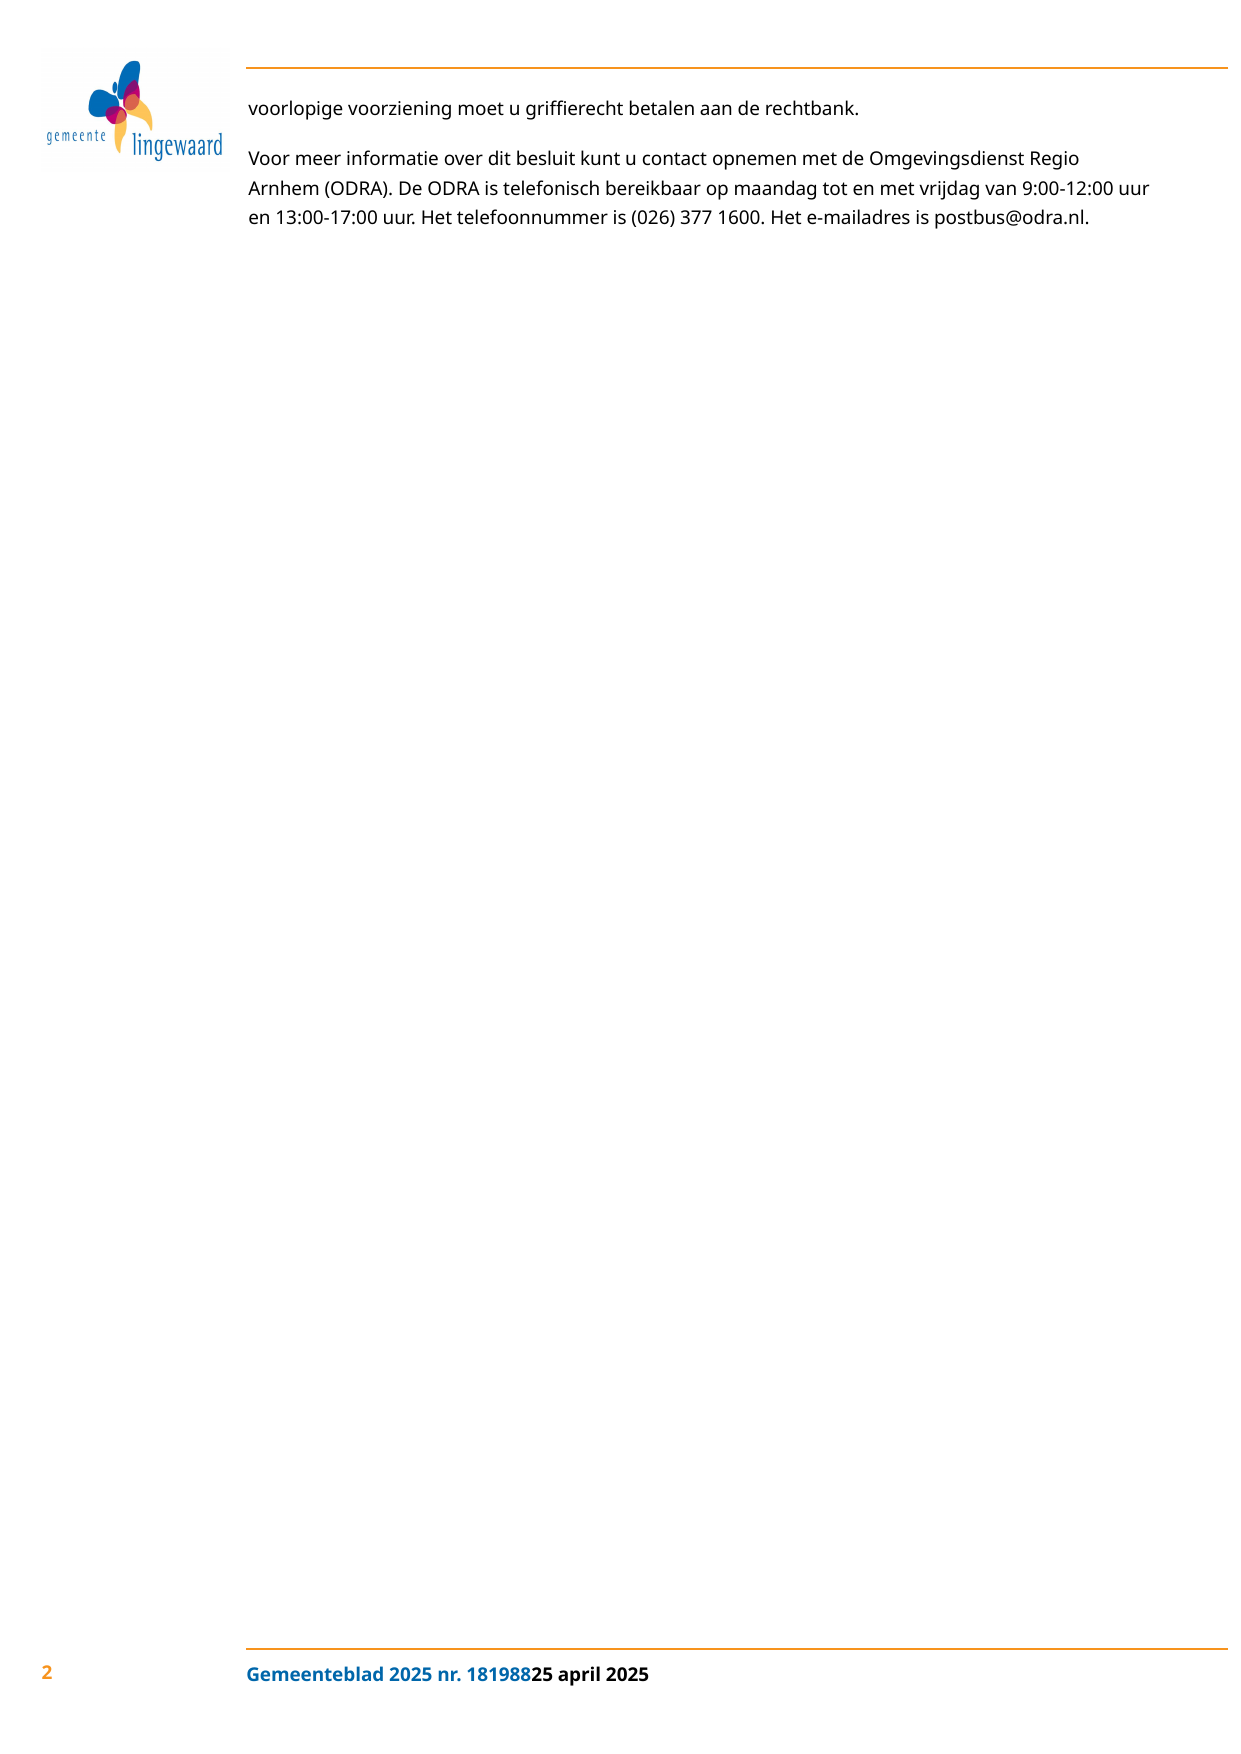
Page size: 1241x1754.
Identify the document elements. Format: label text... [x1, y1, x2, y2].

text Voor meer informatie over dit besluit kunt u contact opnemen met de Omgevingsdienst Regio Arnhem (ODRA). De ODRA is telefonisch bereikbaar op maandag tot en met vrijdag van 9:00-12:00 uur en 13:00-17:00 uur. Het telefoonnummer is (026) 377 1600. Het e-mailadres is postbus@odra.nl. [248, 145, 1152, 230]
picture [41, 47, 231, 172]
text voorlopige voorziening moet u griffierecht betalen aan de rechtbank. [248, 95, 1152, 121]
